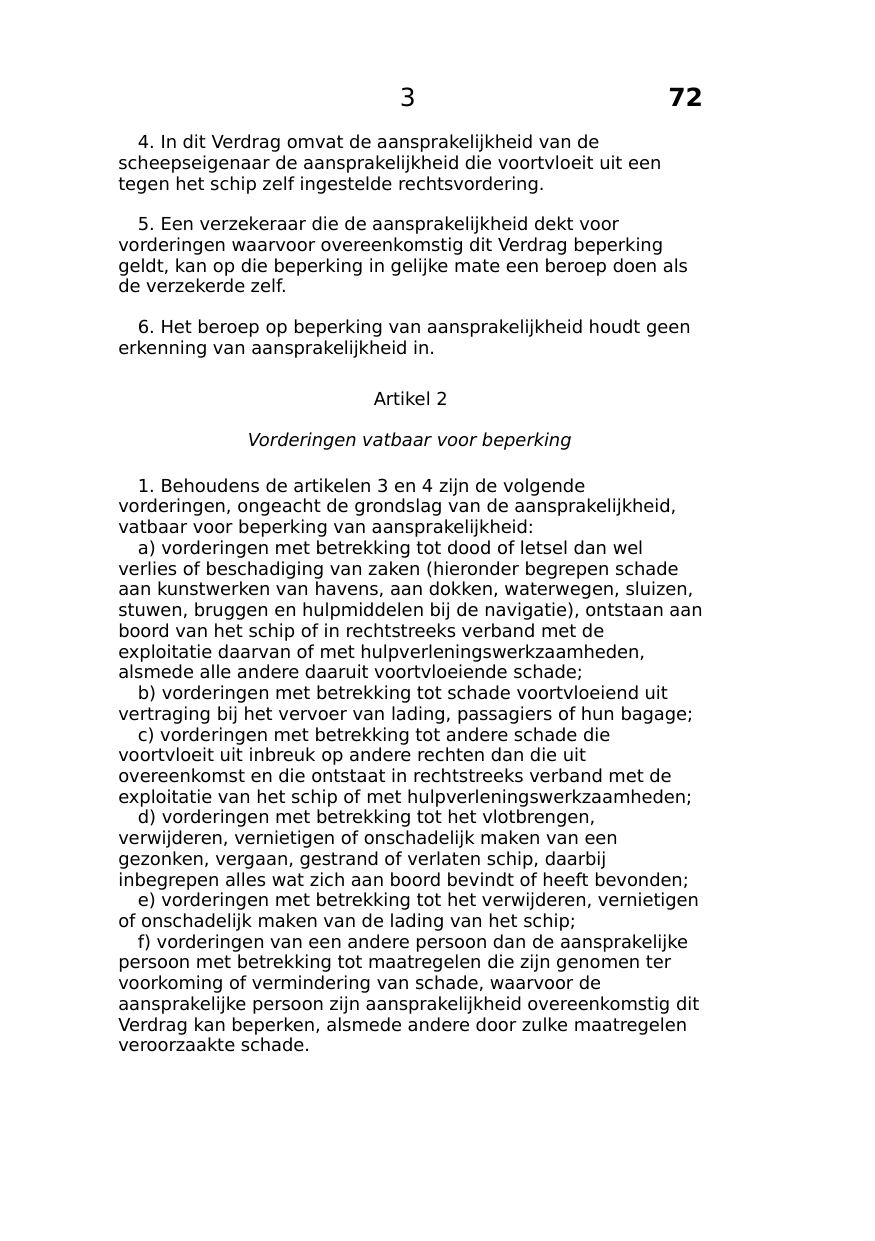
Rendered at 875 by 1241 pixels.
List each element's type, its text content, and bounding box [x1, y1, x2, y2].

text 1. Behoudens de artikelen 3 en 4 zijn de volgende vorderingen, ongeacht de grondslag van de aansprakelijkheid, vatbaar voor beperking van aansprakelijkheid: [118, 476, 703, 538]
text f) vorderingen van een andere persoon dan de aansprakelijke persoon met betrekking tot maatregelen die zijn genomen ter voorkoming of vermindering van schade, waarvoor de aansprakelijke persoon zijn aansprakelijkheid overeenkomstig dit Verdrag kan beperken, alsmede andere door zulke maatregelen veroorzaakte schade. [118, 932, 703, 1056]
text b) vorderingen met betrekking tot schade voortvloeiend uit vertraging bij het vervoer van lading, passagiers of hun bagage; [118, 683, 703, 724]
text a) vorderingen met betrekking tot dood of letsel dan wel verlies of beschadiging van zaken (hieronder begrepen schade aan kunstwerken van havens, aan dokken, waterwegen, sluizen, stuwen, bruggen en hulpmiddelen bij de navigatie), ontstaan aan boord van het schip of in rechtstreeks verband met de exploitatie daarvan of met hulpverleningswerkzaamheden, alsmede alle andere daaruit voortvloeiende schade; [118, 538, 703, 683]
text c) vorderingen met betrekking tot andere schade die voortvloeit uit inbreuk op andere rechten dan die uit overeenkomst en die ontstaat in rechtstreeks verband met de exploitatie van het schip of met hulpverleningswerkzaamheden; [118, 724, 703, 807]
text e) vorderingen met betrekking tot het verwijderen, vernietigen of onschadelijk maken van de lading van het schip; [118, 890, 703, 932]
text 4. In dit Verdrag omvat de aansprakelijkheid van de scheepseigenaar de aansprakelijkheid die voortvloeit uit een tegen het schip zelf ingestelde rechtsvordering. [118, 132, 703, 194]
text d) vorderingen met betrekking tot het vlotbrengen, verwijderen, vernietigen of onschadelijk maken van een gezonken, vergaan, gestrand of verlaten schip, daarbij inbegrepen alles wat zich aan boord bevindt of heeft bevonden; [118, 807, 703, 890]
text 6. Het beroep op beperking van aansprakelijkheid houdt geen erkenning van aansprakelijkheid in. [118, 317, 703, 358]
subtitle Artikel 2 Vorderingen vatbaar voor beperking [118, 388, 703, 451]
text 5. Een verzekeraar die de aansprakelijkheid dekt voor vorderingen waarvoor overeenkomstig dit Verdrag beperking geldt, kan op die beperking in gelijke mate een beroep doen als de verzekerde zelf. [118, 214, 703, 297]
